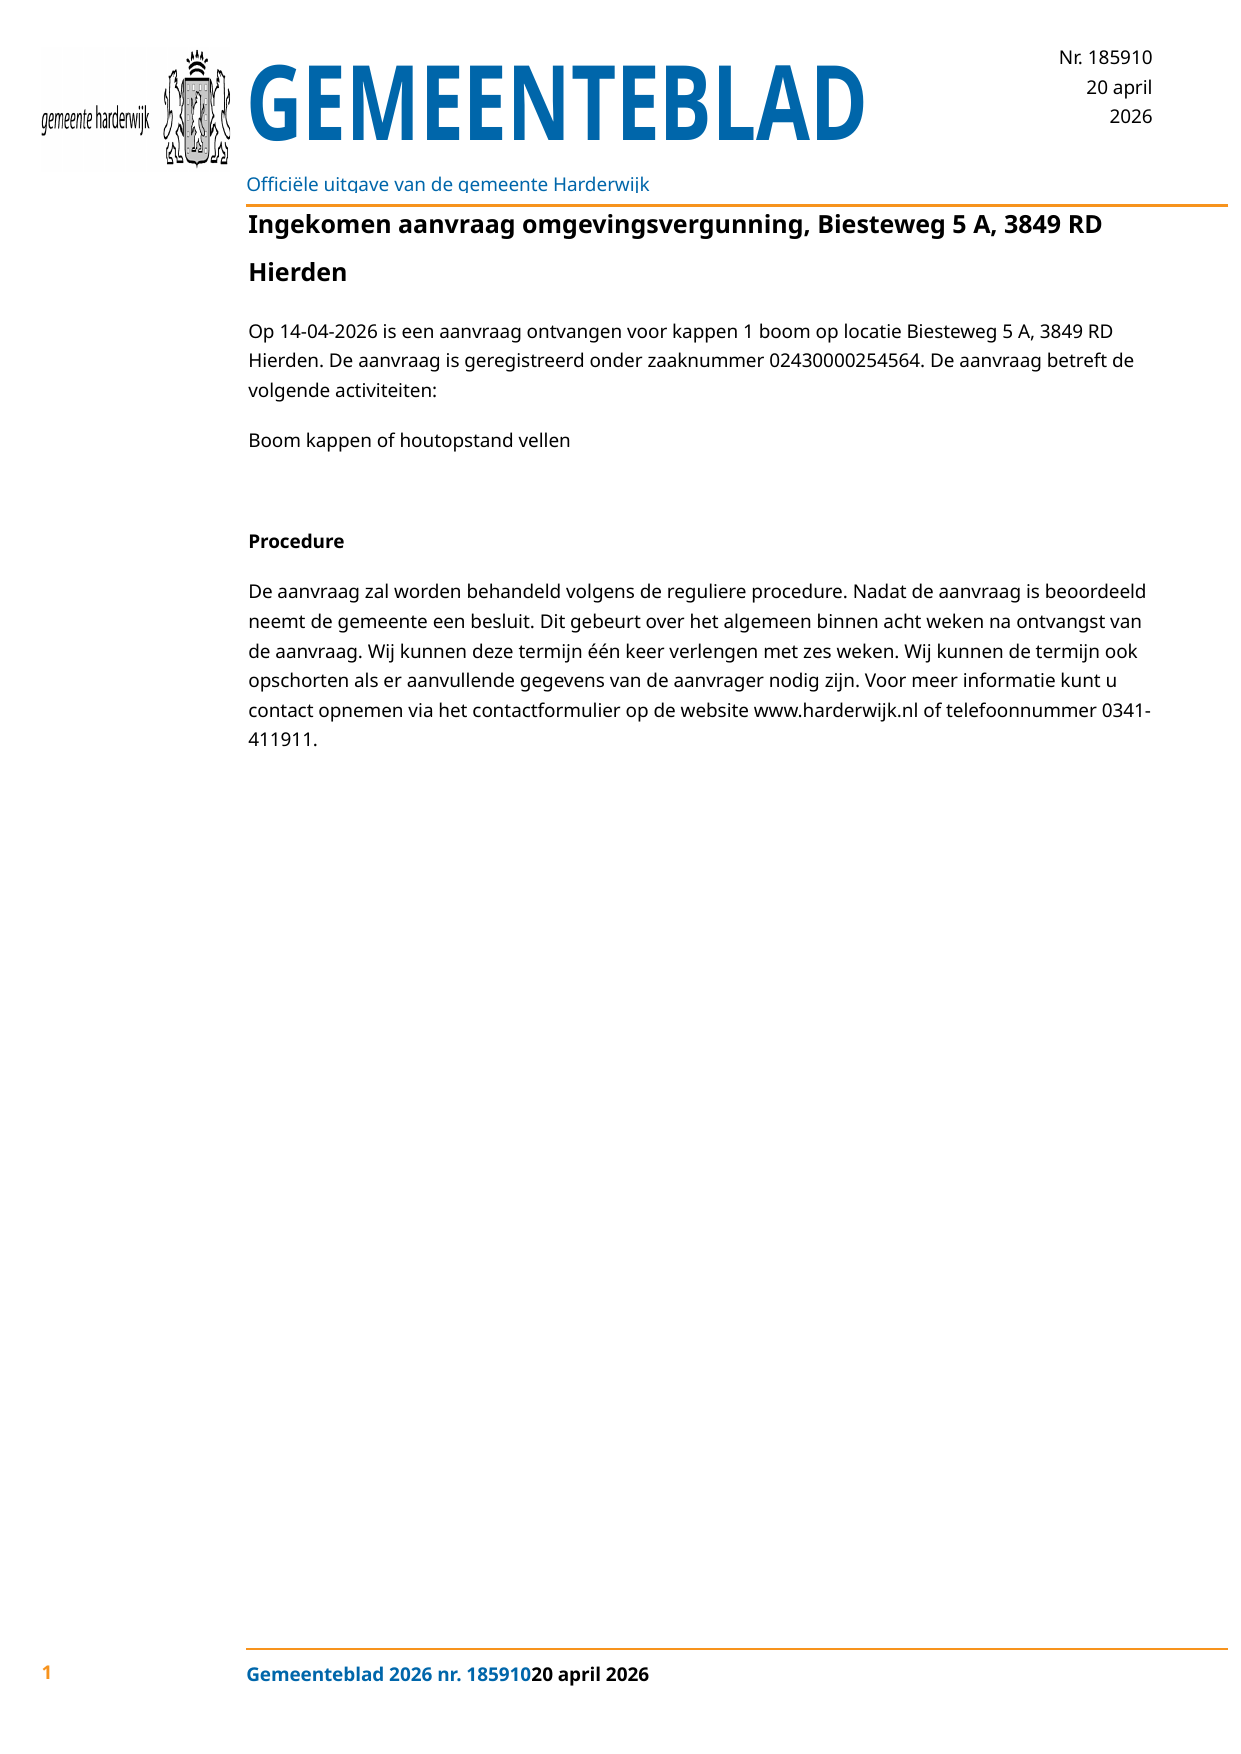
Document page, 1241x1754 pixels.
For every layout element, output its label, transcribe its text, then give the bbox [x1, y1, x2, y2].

text Procedure [248, 528, 1152, 554]
picture [41, 47, 231, 172]
text De aanvraag zal worden behandeld volgens de reguliere procedure. Nadat de aanvraag is beoordeeld neemt de gemeente een besluit. Dit gebeurt over het algemeen binnen acht weken na ontvangst van de aanvraag. Wij kunnen deze termijn één keer verlengen met zes weken. Wij kunnen de termijn ook opschorten als er aanvullende gegevens van de aanvrager nodig zijn. Voor meer informatie kunt u contact opnemen via het contactformulier op de website www.harderwijk.nl of telefoonnummer 0341-411911. [248, 579, 1152, 752]
text Ingekomen aanvraag omgevingsvergunning, Biesteweg 5 A, 3849 RD Hierden [248, 207, 1152, 288]
text Op 14-04-2026 is een aanvraag ontvangen voor kappen 1 boom op locatie Biesteweg 5 A, 3849 RD Hierden. De aanvraag is geregistreerd onder zaaknummer 02430000254564. De aanvraag betreft de volgende activiteiten: [248, 318, 1152, 403]
text Boom kappen of houtopstand vellen [248, 427, 1152, 453]
